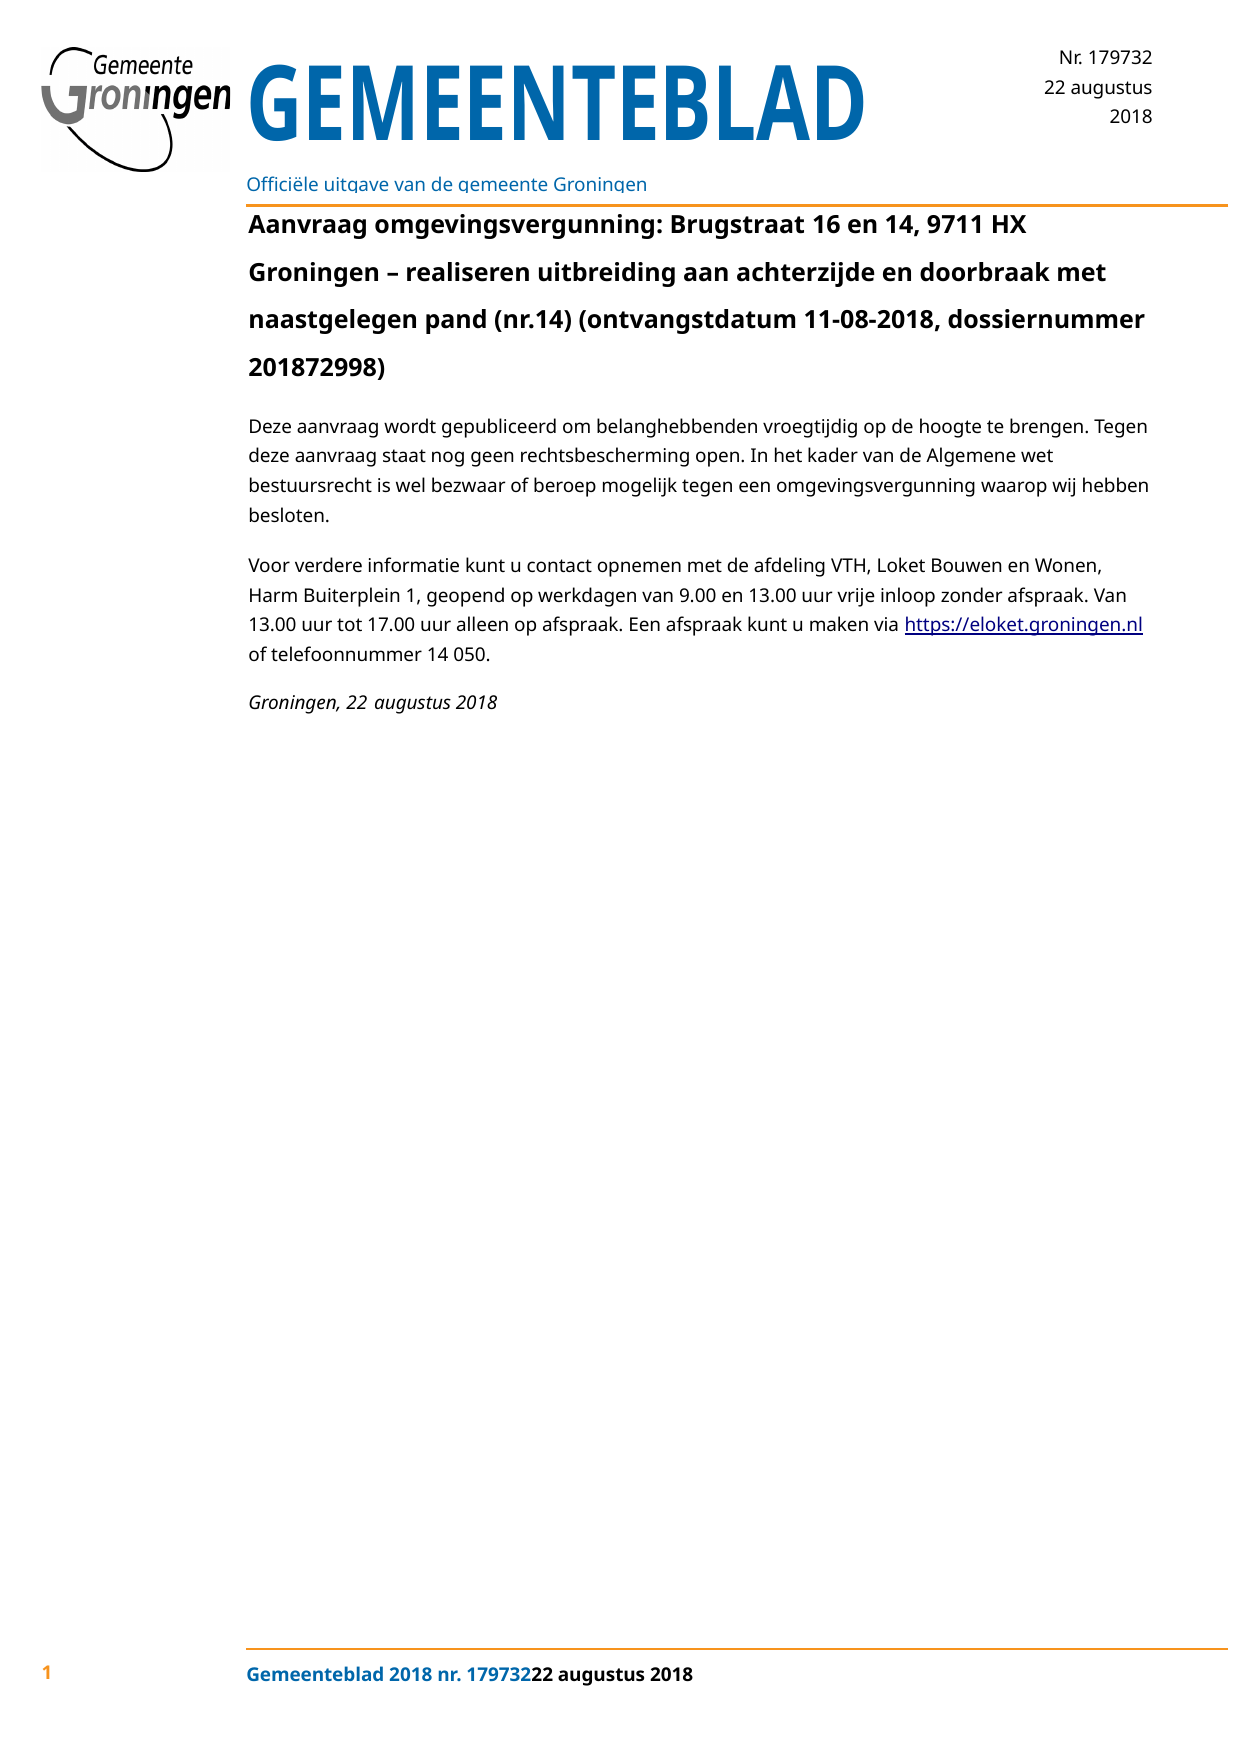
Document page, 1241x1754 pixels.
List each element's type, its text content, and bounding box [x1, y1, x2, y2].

picture [41, 47, 231, 172]
text Voor verdere informatie kunt u contact opnemen met de afdeling VTH, Loket Bouwen en Wonen, Harm Buiterplein 1, geopend op werkdagen van 9.00 en 13.00 uur vrije inloop zonder afspraak. Van 13.00 uur tot 17.00 uur alleen op afspraak. Een afspraak kunt u maken via https://eloket.groningen.nl of telefoonnummer 14 050. [248, 552, 1152, 667]
text Groningen, 22 augustus 2018 [248, 689, 1152, 714]
text Deze aanvraag wordt gepubliceerd om belanghebbenden vroegtijdig op de hoogte te brengen. Tegen deze aanvraag staat nog geen rechtsbescherming open. In het kader van de Algemene wet bestuursrecht is wel bezwaar of beroep mogelijk tegen een omgevingsvergunning waarop wij hebben besloten. [248, 413, 1152, 528]
text Aanvraag omgevingsvergunning: Brugstraat 16 en 14, 9711 HX Groningen – realiseren uitbreiding aan achterzijde en doorbraak met naastgelegen pand (nr.14) (ontvangstdatum 11-08-2018, dossiernummer 201872998) [248, 207, 1152, 384]
